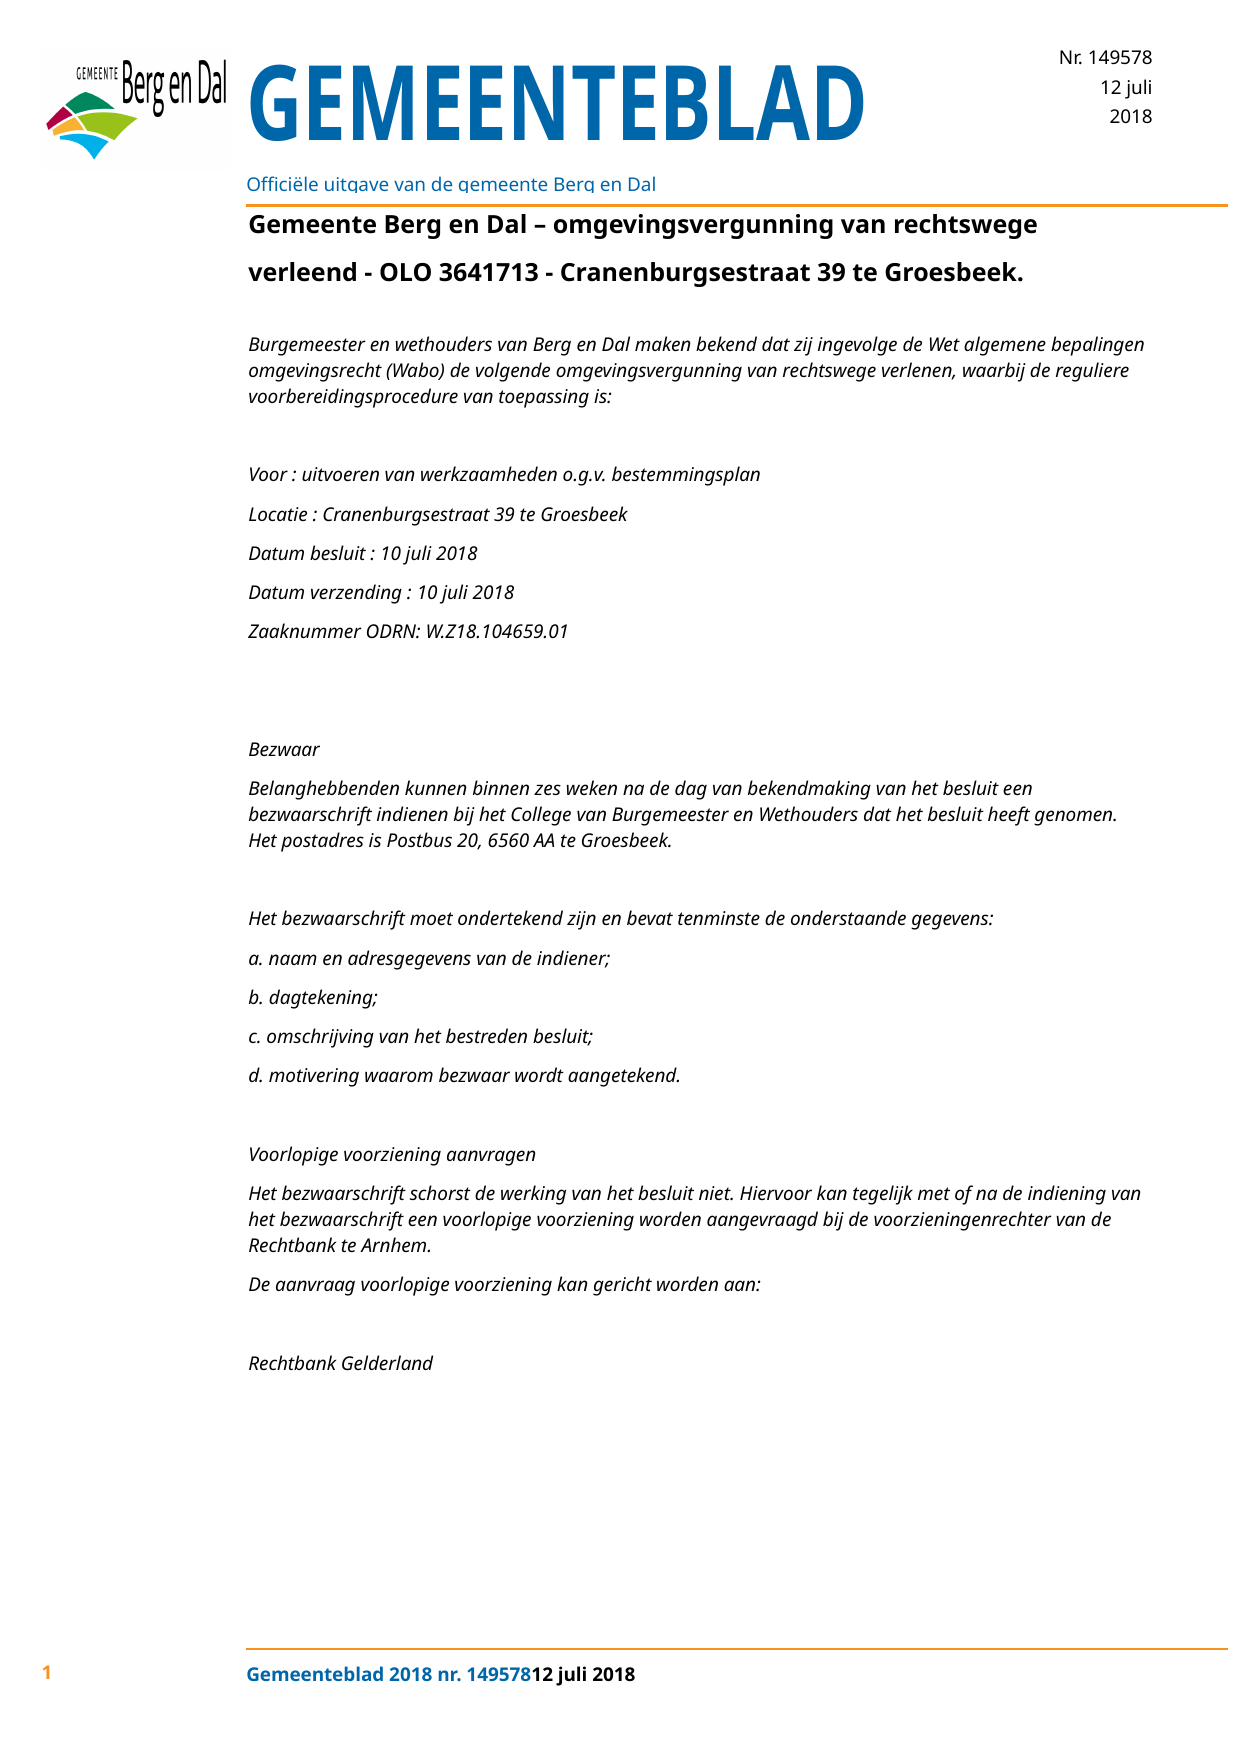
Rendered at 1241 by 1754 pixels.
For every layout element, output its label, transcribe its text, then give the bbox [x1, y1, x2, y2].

text d. motivering waarom bezwaar wordt aangetekend. [248, 1063, 1152, 1088]
text Gemeente Berg en Dal – omgevingsvergunning van rechtswege verleend - OLO 3641713 - Cranenburgsestraat 39 te Groesbeek. [248, 207, 1152, 288]
text b. dagtekening; [248, 984, 1152, 1010]
text Voorlopige voorziening aanvragen [248, 1141, 1152, 1167]
text Voor : uitvoeren van werkzaamheden o.g.v. bestemmingsplan [248, 461, 1152, 487]
text De aanvraag voorlopige voorziening kan gericht worden aan: [248, 1271, 1152, 1297]
text a. naam en adresgegevens van de indiener; [248, 945, 1152, 971]
text Datum besluit : 10 juli 2018 [248, 540, 1152, 566]
text Belanghebbenden kunnen binnen zes weken na de dag van bekendmaking van het besluit een bezwaarschrift indienen bij het College van Burgemeester en Wethouders dat het besluit heeft genomen. Het postadres is Postbus 20, 6560 AA te Groesbeek. [248, 776, 1152, 853]
text Het bezwaarschrift schorst de werking van het besluit niet. Hiervoor kan tegelijk met of na de indiening van het bezwaarschrift een voorlopige voorziening worden aangevraagd bij de voorzieningenrechter van de Rechtbank te Arnhem. [248, 1181, 1152, 1258]
text Zaaknummer ODRN: W.Z18.104659.01 [248, 618, 1152, 644]
text Datum verzending : 10 juli 2018 [248, 579, 1152, 605]
text Locatie : Cranenburgsestraat 39 te Groesbeek [248, 501, 1152, 526]
text Burgemeester en wethouders van Berg en Dal maken bekend dat zij ingevolge de Wet algemene bepalingen omgevingsrecht (Wabo) de volgende omgevingsvergunning van rechtswege verlenen, waarbij de reguliere voorbereidingsprocedure van toepassing is: [248, 331, 1152, 409]
text c. omschrijving van het bestreden besluit; [248, 1023, 1152, 1049]
text Het bezwaarschrift moet ondertekend zijn en bevat tenminste de onderstaande gegevens: [248, 906, 1152, 931]
picture [41, 47, 231, 172]
text Bezwaar [248, 736, 1152, 762]
text Rechtbank Gelderland [248, 1350, 1152, 1376]
